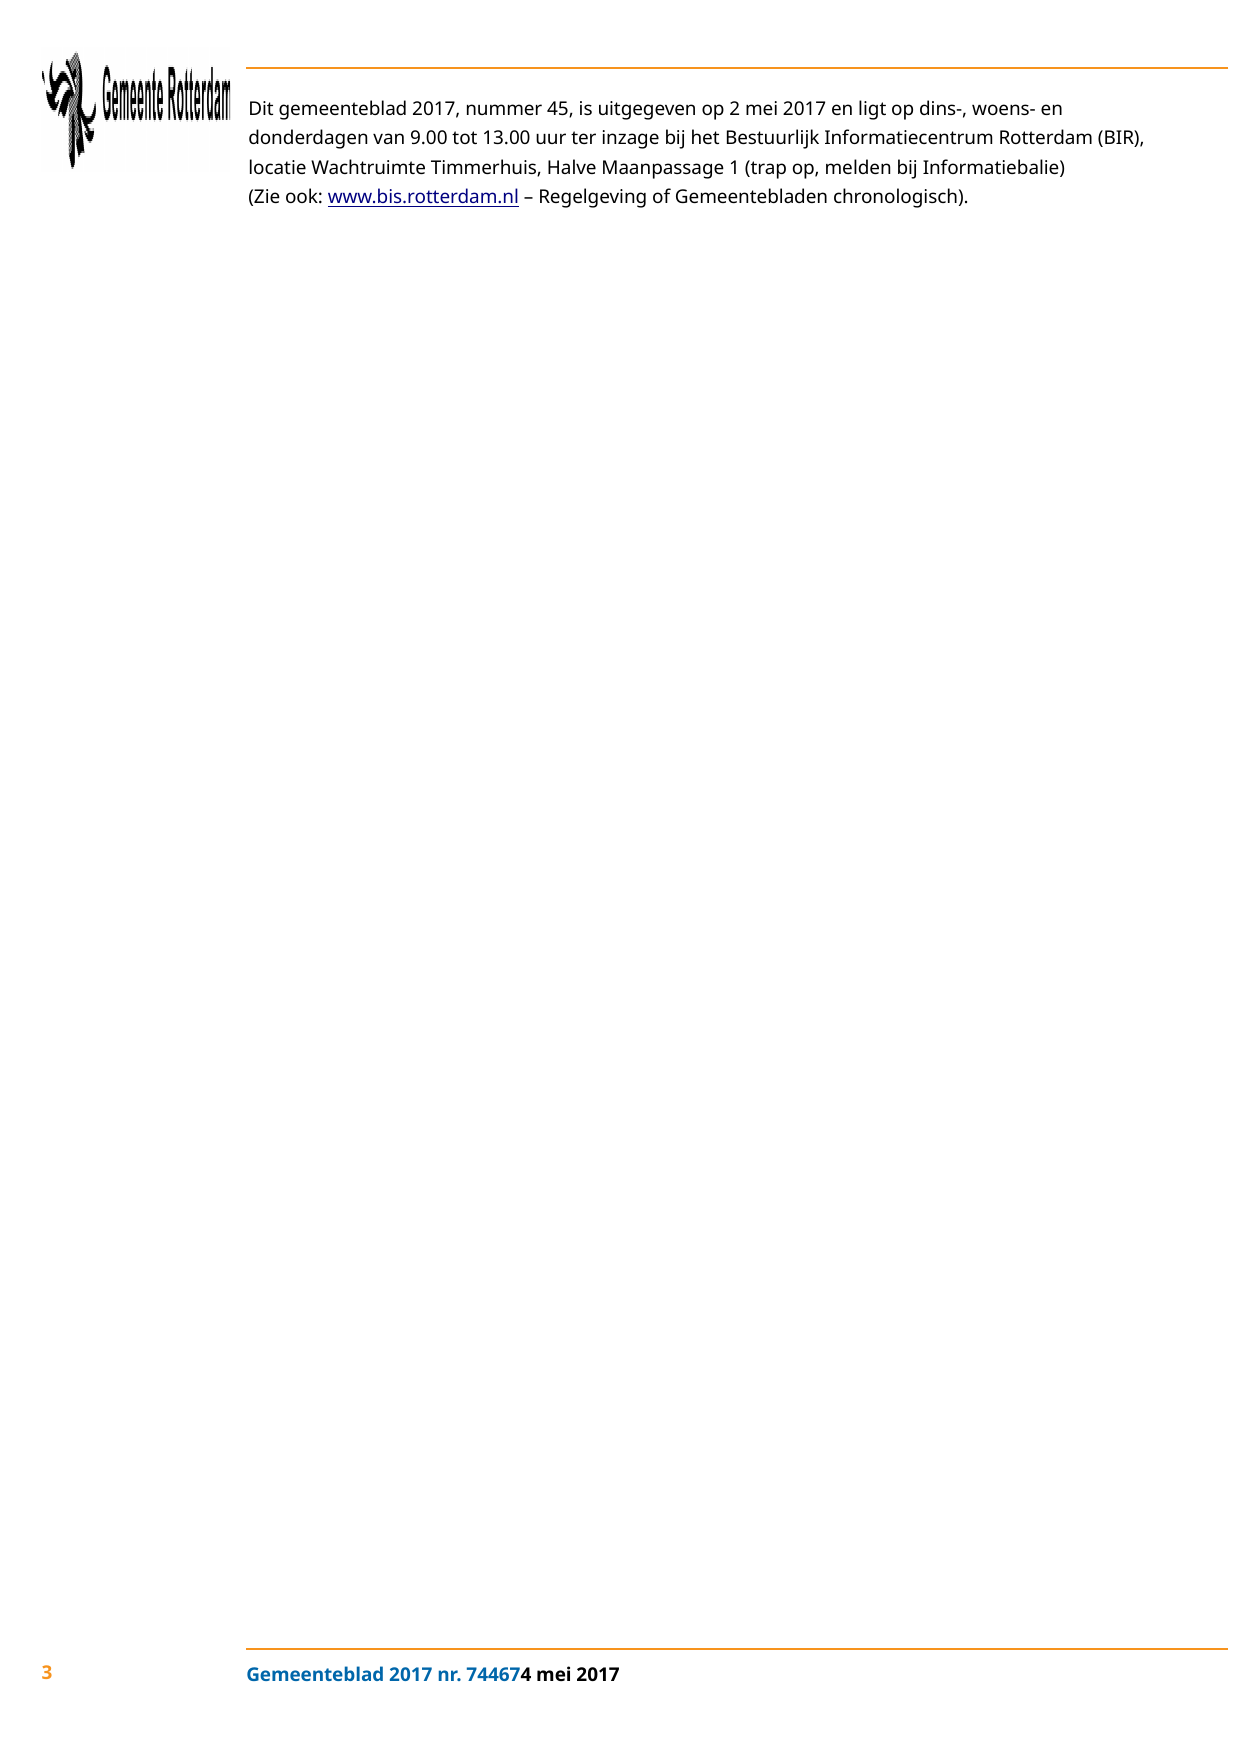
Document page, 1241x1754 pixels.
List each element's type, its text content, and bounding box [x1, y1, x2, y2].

text (Zie ook: www.bis.rotterdam.nl – Regelgeving of Gemeentebladen chronologisch). [248, 184, 1152, 209]
picture [41, 47, 231, 172]
text Dit gemeenteblad 2017, nummer 45, is uitgegeven op 2 mei 2017 en ligt op dins-, woens- en donderdagen van 9.00 tot 13.00 uur ter inzage bij het Bestuurlijk Informatiecentrum Rotterdam (BIR), locatie Wachtruimte Timmerhuis, Halve Maanpassage 1 (trap op, melden bij Informatiebalie) [248, 95, 1152, 180]
